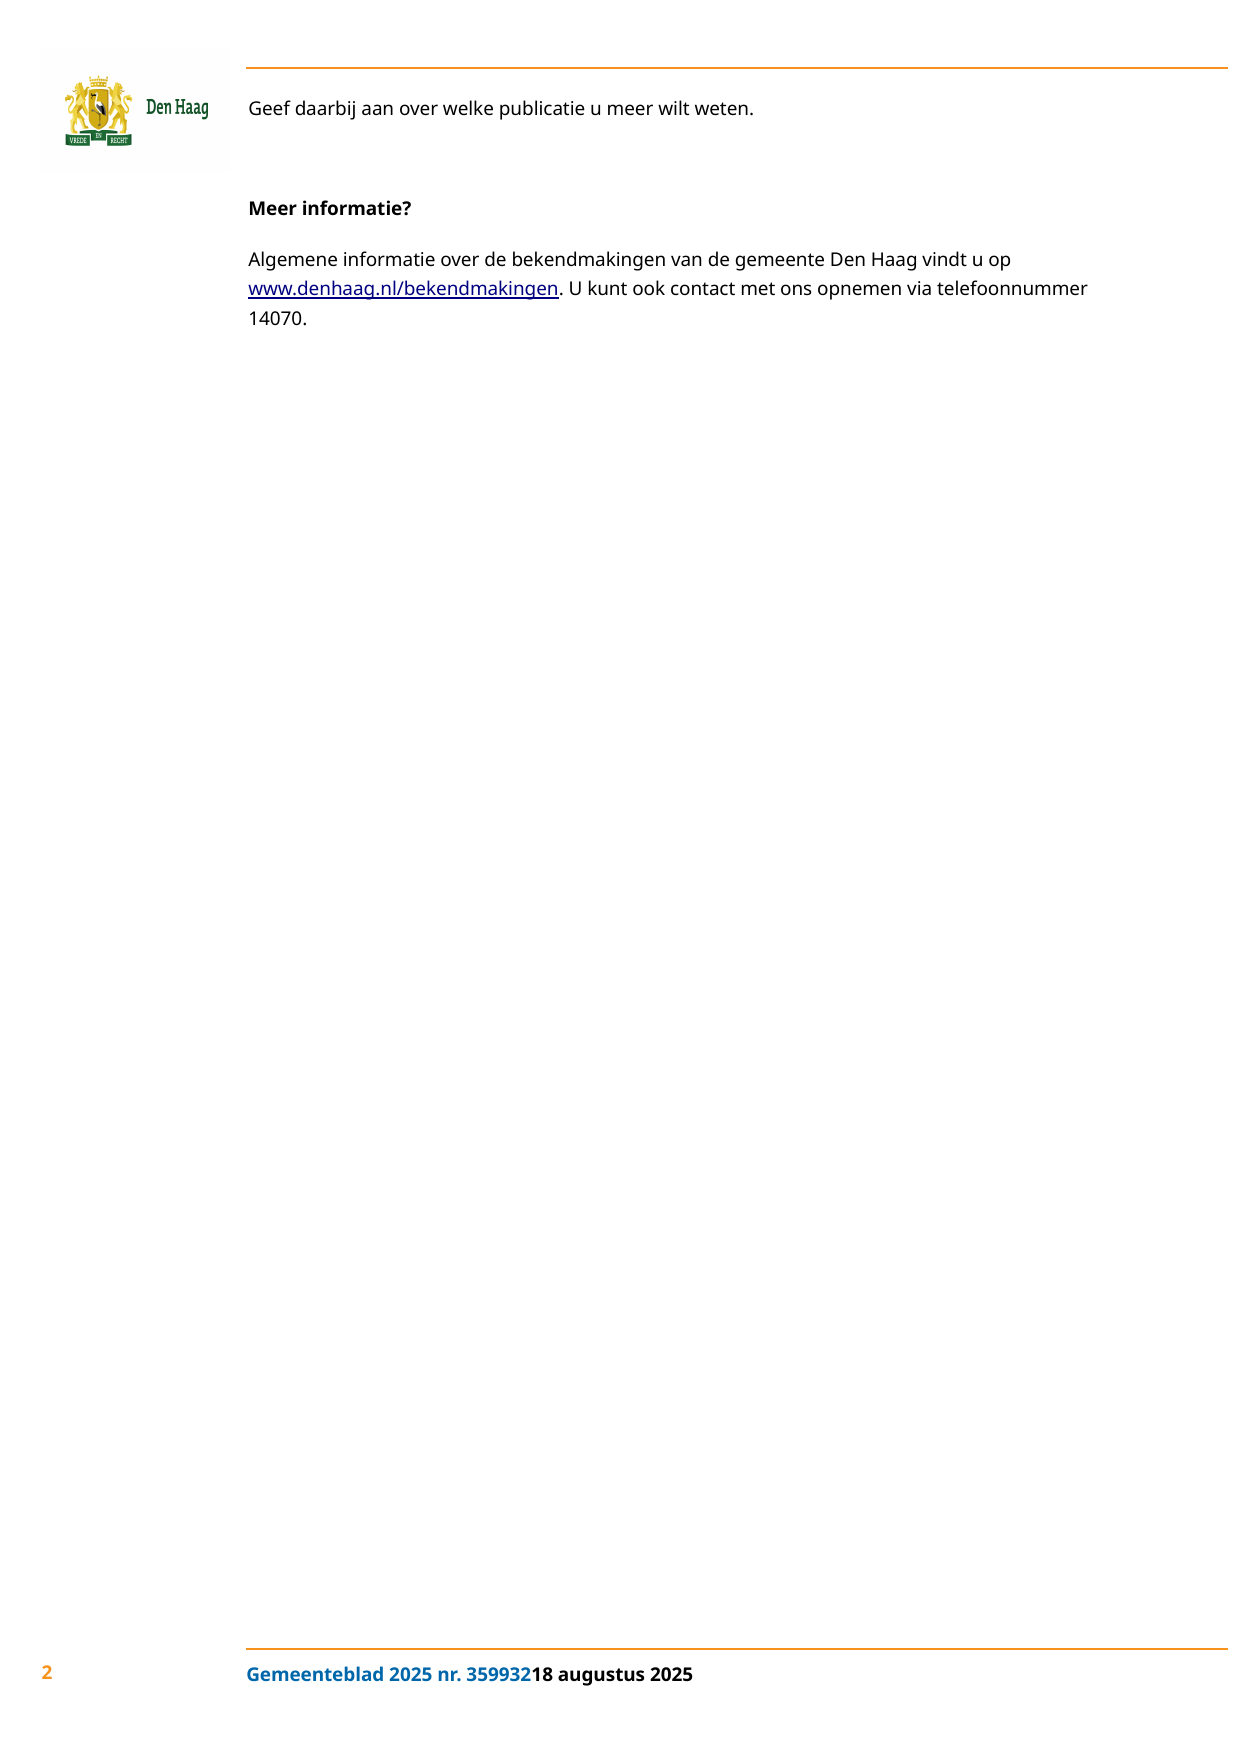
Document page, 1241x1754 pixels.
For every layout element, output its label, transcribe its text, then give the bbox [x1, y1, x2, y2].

text Meer informatie? [248, 196, 1152, 221]
text Geef daarbij aan over welke publicatie u meer wilt weten. [248, 95, 1152, 121]
text Algemene informatie over de bekendmakingen van de gemeente Den Haag vindt u op www.denhaag.nl/bekendmakingen. U kunt ook contact met ons opnemen via telefoonnummer 14070. [248, 246, 1152, 331]
picture [41, 47, 231, 172]
